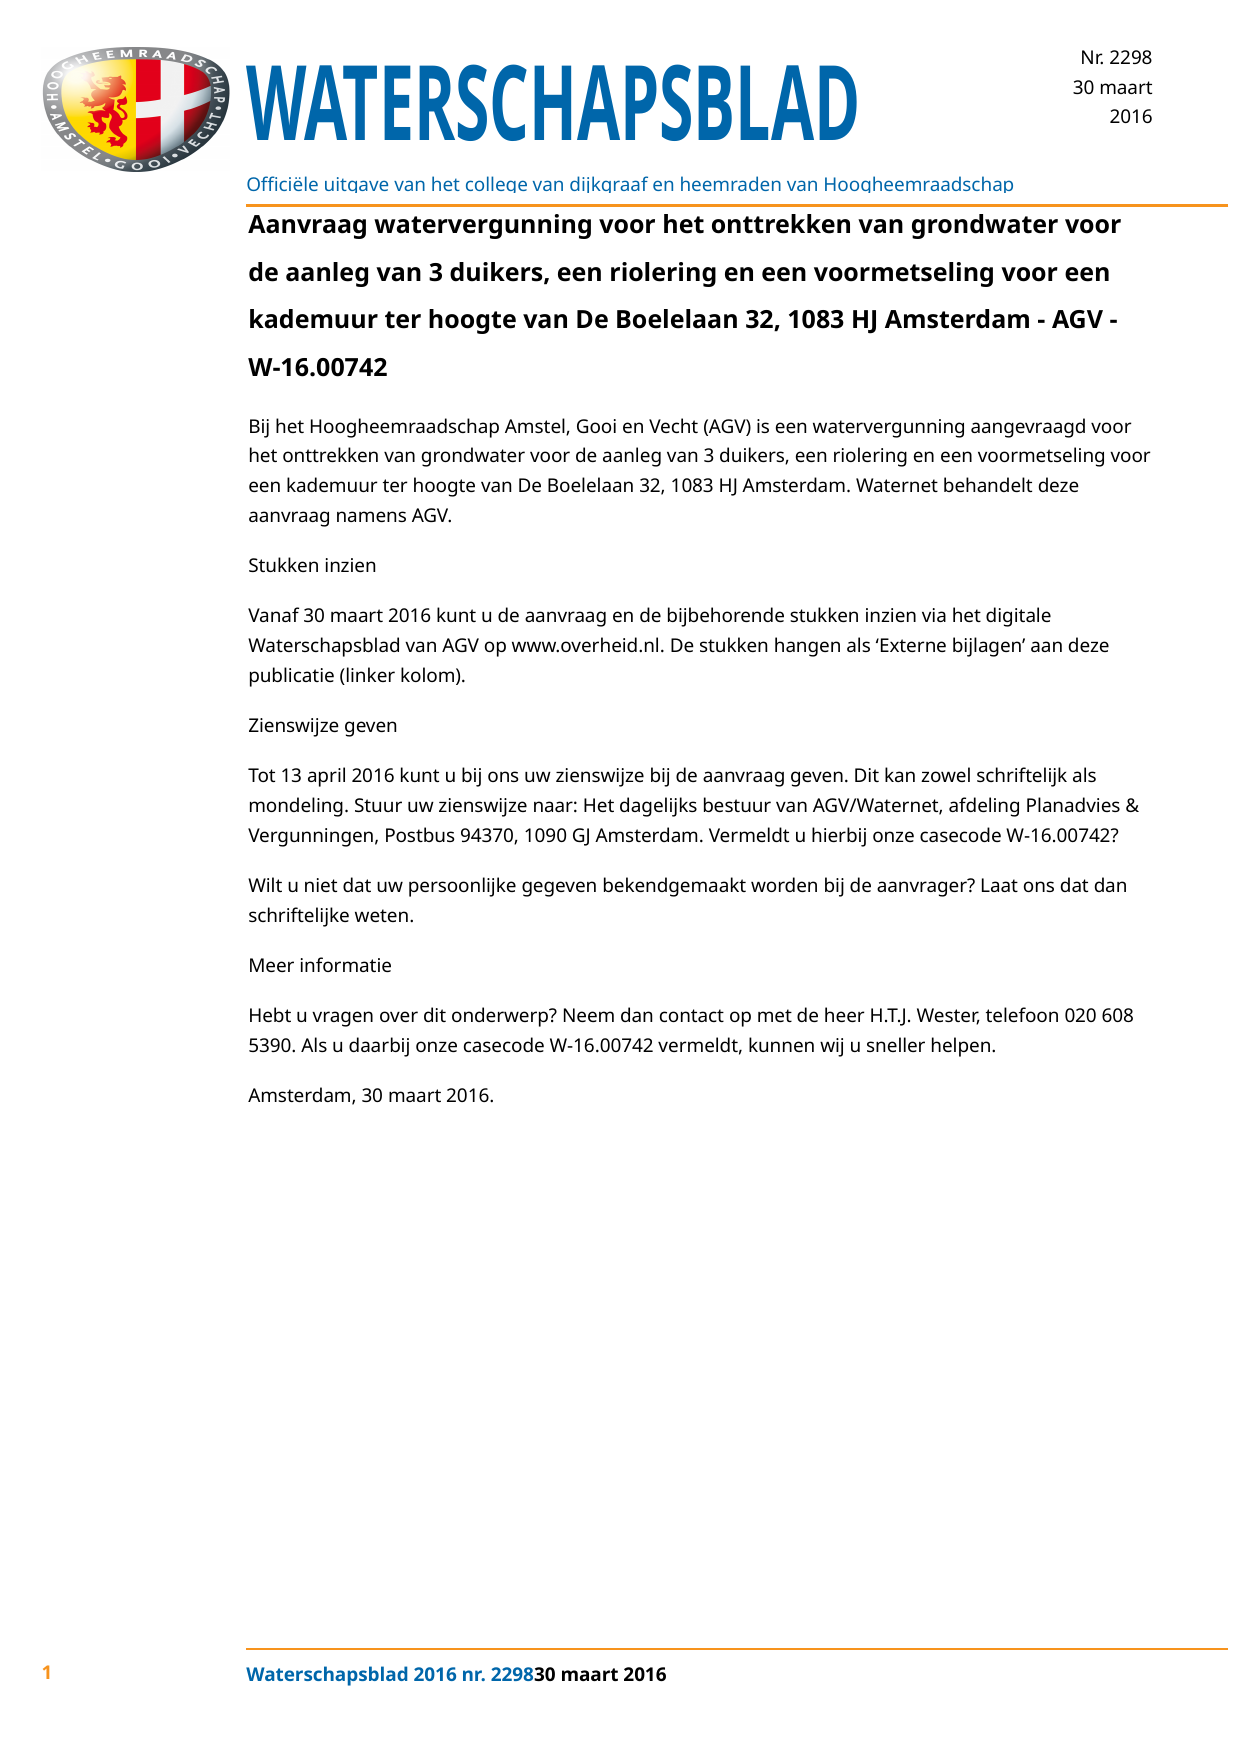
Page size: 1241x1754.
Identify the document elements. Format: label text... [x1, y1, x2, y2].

text Stukken inzien [248, 552, 1152, 578]
text Zienswijze geven [248, 712, 1152, 738]
text Hebt u vragen over dit onderwerp? Neem dan contact op met de heer H.T.J. Wester, telefoon 020 608 5390. Als u daarbij onze casecode W-16.00742 vermeldt, kunnen wij u sneller helpen. [248, 1003, 1152, 1058]
text Amsterdam, 30 maart 2016. [248, 1083, 1152, 1108]
text Bij het Hoogheemraadschap Amstel, Gooi en Vecht (AGV) is een watervergunning aangevraagd voor het onttrekken van grondwater voor de aanleg van 3 duikers, een riolering en een voormetseling voor een kademuur ter hoogte van De Boelelaan 32, 1083 HJ Amsterdam. Waternet behandelt deze aanvraag namens AGV. [248, 413, 1152, 528]
text Aanvraag watervergunning voor het onttrekken van grondwater voor de aanleg van 3 duikers, een riolering en een voormetseling voor een kademuur ter hoogte van De Boelelaan 32, 1083 HJ Amsterdam - AGV - W-16.00742 [248, 207, 1152, 384]
picture [41, 47, 231, 172]
text Tot 13 april 2016 kunt u bij ons uw zienswijze bij de aanvraag geven. Dit kan zowel schriftelijk als mondeling. Stuur uw zienswijze naar: Het dagelijks bestuur van AGV/Waternet, afdeling Planadvies & Vergunningen, Postbus 94370, 1090 GJ Amsterdam. Vermeldt u hierbij onze casecode W-16.00742? [248, 763, 1152, 848]
text Vanaf 30 maart 2016 kunt u de aanvraag en de bijbehorende stukken inzien via het digitale Waterschapsblad van AGV op www.overheid.nl. De stukken hangen als ‘Externe bijlagen’ aan deze publicatie (linker kolom). [248, 603, 1152, 688]
text Wilt u niet dat uw persoonlijke gegeven bekendgemaakt worden bij de aanvrager? Laat ons dat dan schriftelijke weten. [248, 872, 1152, 928]
text Meer informatie [248, 952, 1152, 978]
